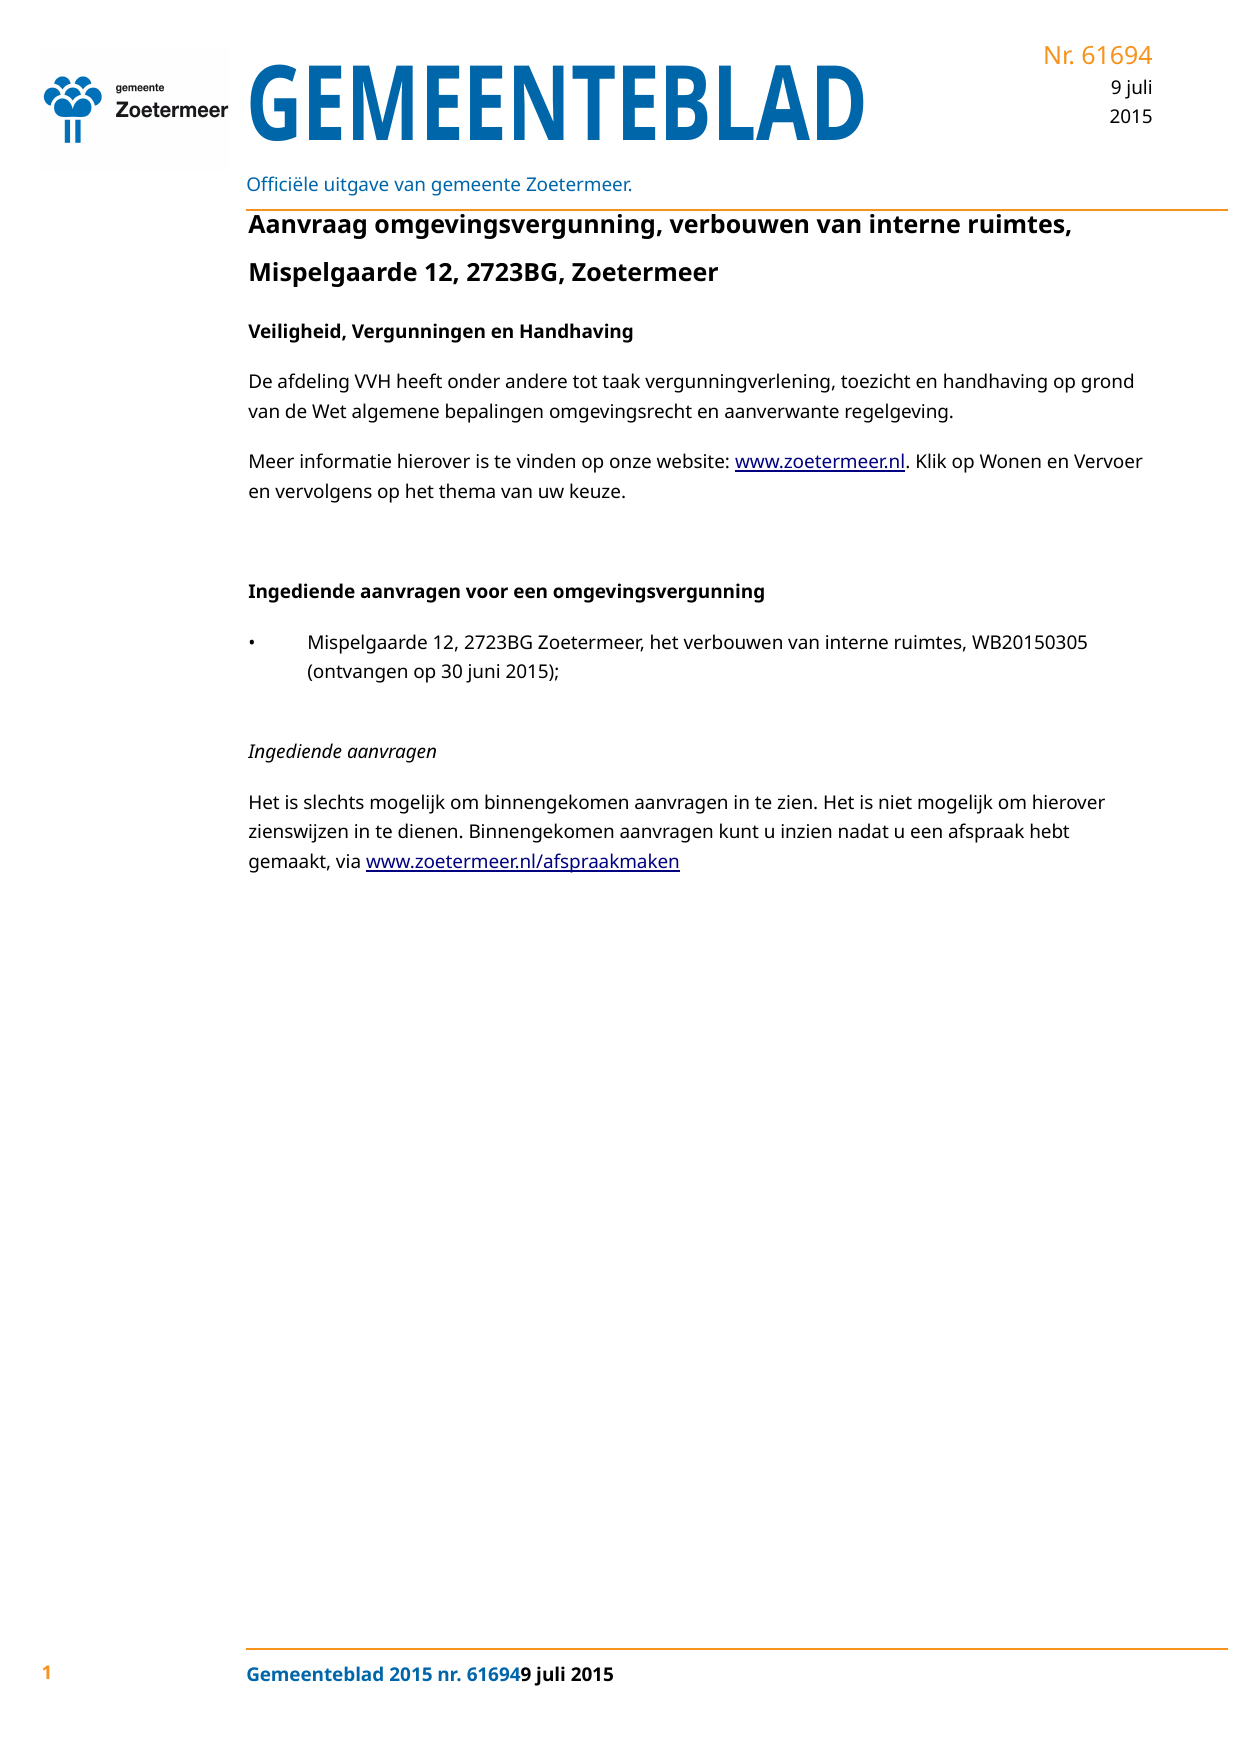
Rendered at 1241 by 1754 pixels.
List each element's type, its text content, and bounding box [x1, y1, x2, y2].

text De afdeling VVH heeft onder andere tot taak vergunningverlening, toezicht en handhaving op grond van de Wet algemene bepalingen omgevingsrecht en aanverwante regelgeving. [248, 368, 1152, 424]
list Mispelgaarde 12, 2723BG Zoetermeer, het verbouwen van interne ruimtes, WB20150305 (ontvangen op 30 juni 2015); [248, 629, 1152, 684]
text Ingediende aanvragen [248, 739, 1152, 764]
text Ingediende aanvragen voor een omgevingsvergunning [248, 579, 1152, 604]
text Meer informatie hierover is te vinden op onze website: www.zoetermeer.nl. Klik op Wonen en Vervoer en vervolgens op het thema van uw keuze. [248, 448, 1152, 504]
text Veiligheid, Vergunningen en Handhaving [248, 318, 1152, 344]
text Het is slechts mogelijk om binnengekomen aanvragen in te zien. Het is niet mogelijk om hierover zienswijzen in te dienen. Binnengekomen aanvragen kunt u inzien nadat u een afspraak hebt gemaakt, via www.zoetermeer.nl/afspraakmaken [248, 789, 1152, 874]
text Aanvraag omgevingsvergunning, verbouwen van interne ruimtes, Mispelgaarde 12, 2723BG, Zoetermeer [248, 211, 1152, 288]
picture [41, 47, 231, 172]
